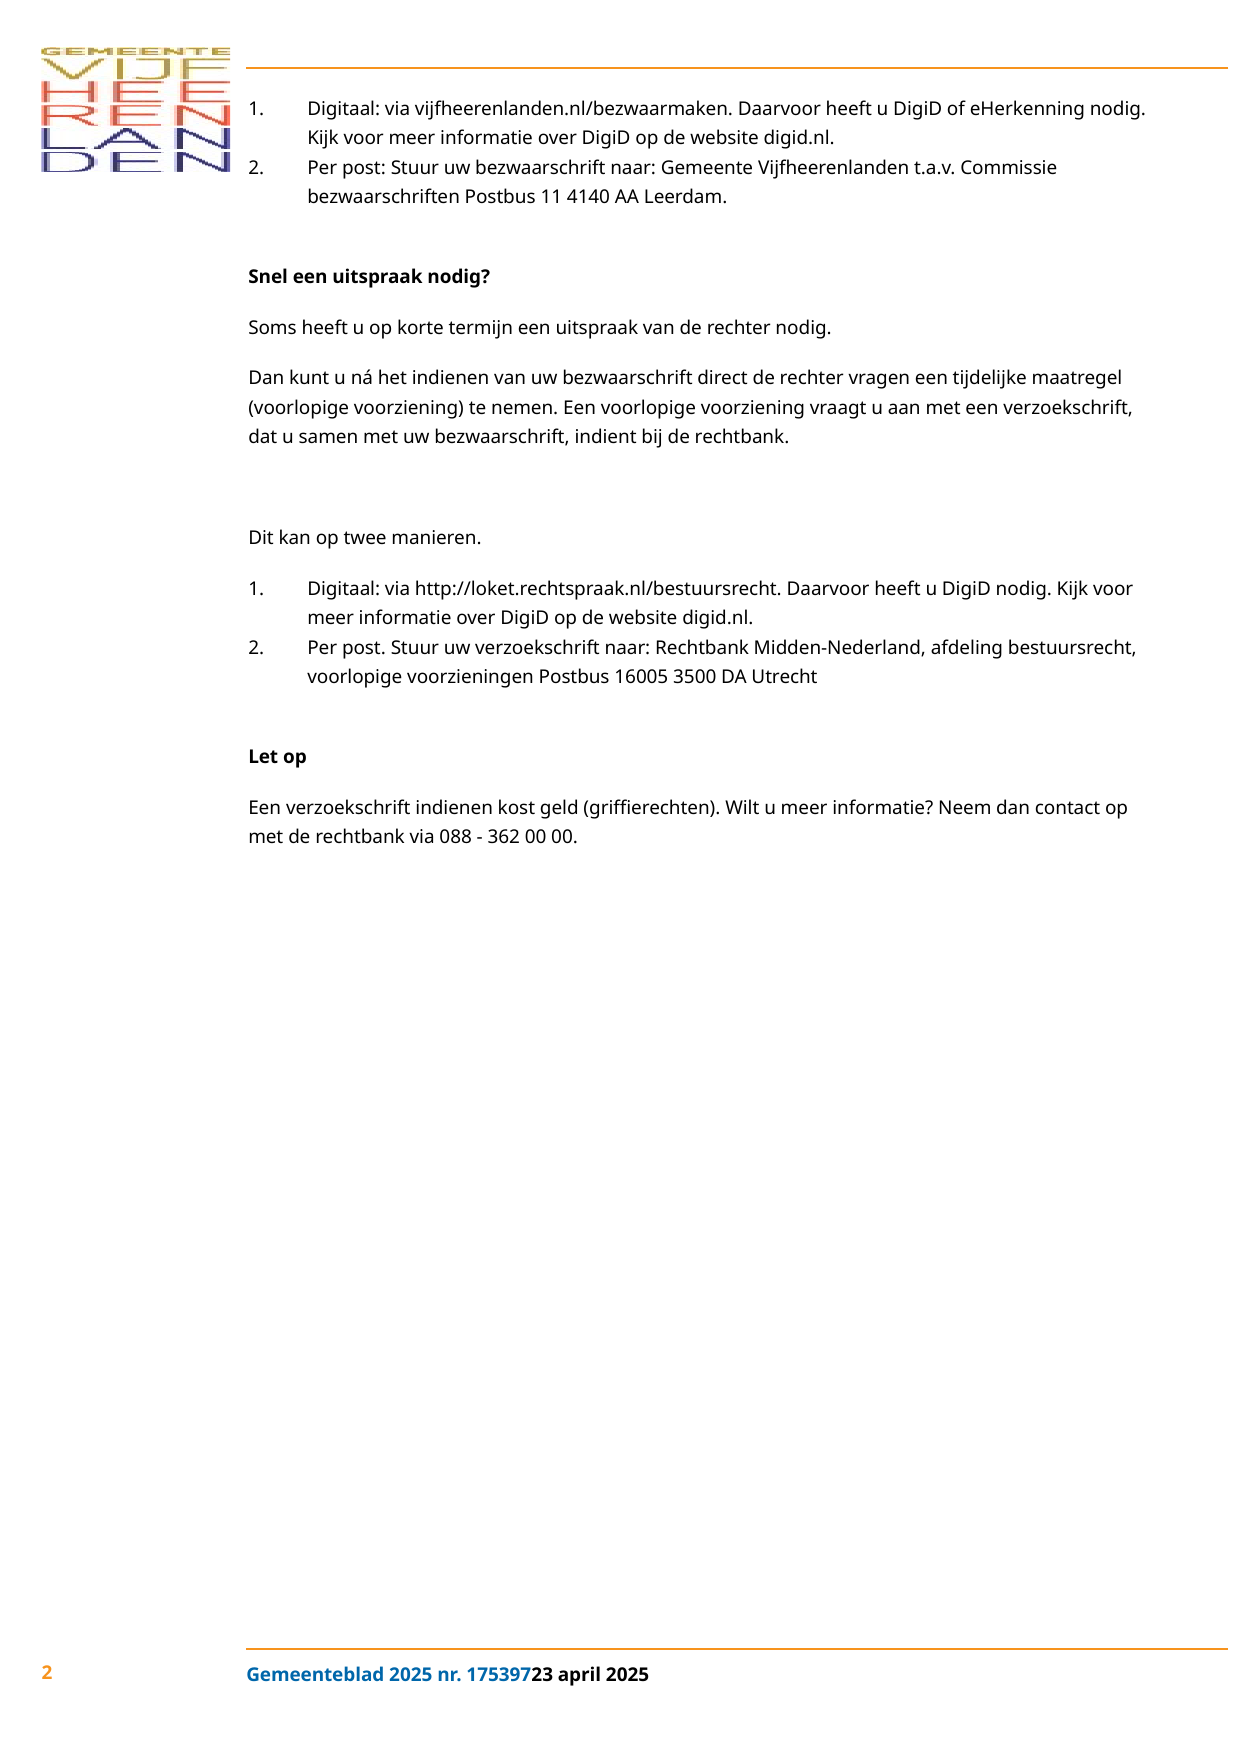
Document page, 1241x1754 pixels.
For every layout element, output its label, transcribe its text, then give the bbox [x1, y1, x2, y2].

text Snel een uitspraak nodig? [248, 263, 1152, 289]
text Een verzoekschrift indienen kost geld (griffierechten). Wilt u meer informatie? Neem dan contact op met de rechtbank via 088 - 362 00 00. [248, 794, 1152, 849]
text Soms heeft u op korte termijn een uitspraak van de rechter nodig. [248, 314, 1152, 340]
text Dan kunt u ná het indienen van uw bezwaarschrift direct de rechter vragen een tijdelijke maatregel (voorlopige voorziening) te nemen. Een voorlopige voorziening vraagt u aan met een verzoekschrift, dat u samen met uw bezwaarschrift, indient bij de rechtbank. [248, 364, 1152, 449]
list Per post: Stuur uw bezwaarschrift naar: Gemeente Vijfheerenlanden t.a.v. Commissie bezwaarschriften Postbus 11 4140 AA Leerdam. [248, 154, 1152, 209]
list Digitaal: via http://loket.rechtspraak.nl/bestuursrecht. Daarvoor heeft u DigiD nodig. Kijk voor meer informatie over DigiD op de website digid.nl. [248, 575, 1152, 630]
list Per post. Stuur uw verzoekschrift naar: Rechtbank Midden-Nederland, afdeling bestuursrecht, voorlopige voorzieningen Postbus 16005 3500 DA Utrecht [248, 634, 1152, 689]
text Let op [248, 743, 1152, 769]
picture [41, 47, 231, 172]
list Digitaal: via vijfheerenlanden.nl/bezwaarmaken. Daarvoor heeft u DigiD of eHerkenning nodig. Kijk voor meer informatie over DigiD op de website digid.nl. [248, 95, 1152, 150]
text Dit kan op twee manieren. [248, 524, 1152, 550]
